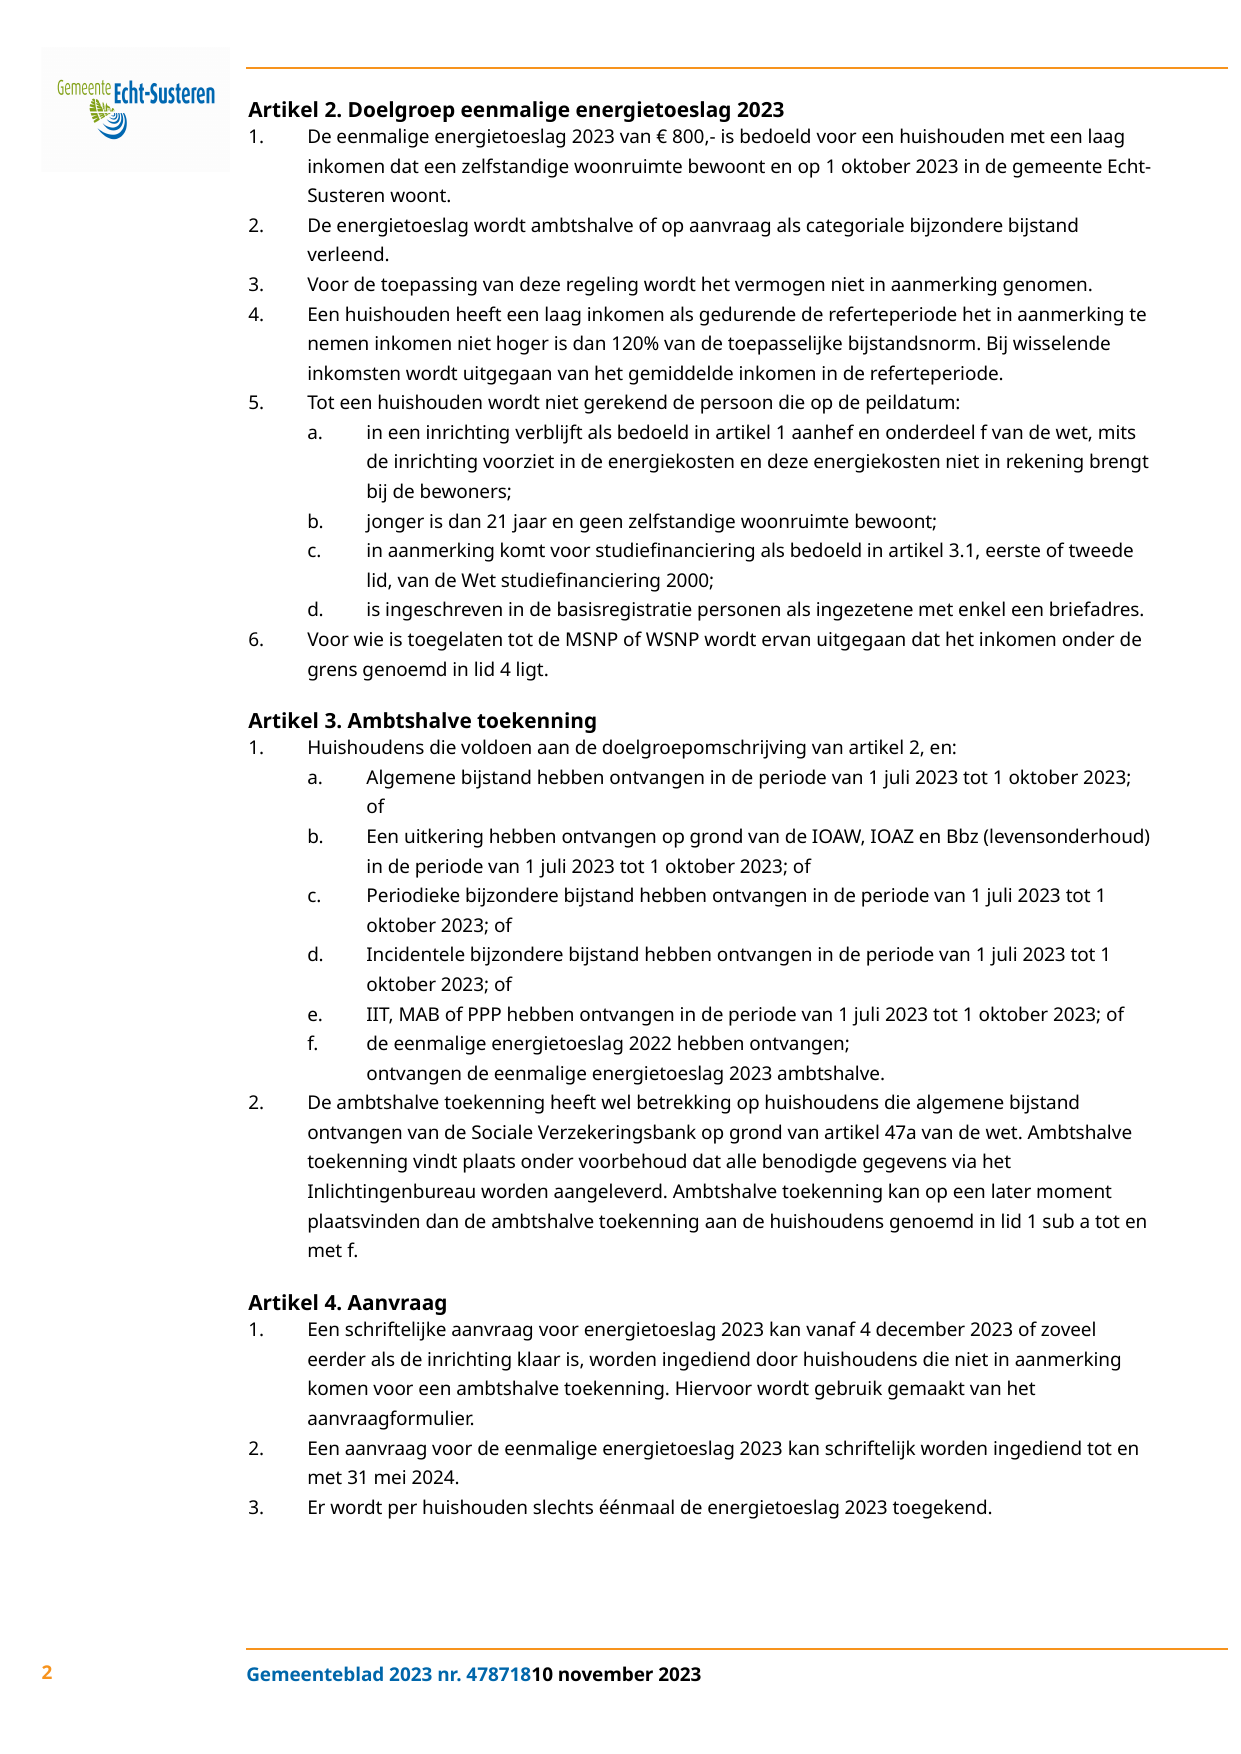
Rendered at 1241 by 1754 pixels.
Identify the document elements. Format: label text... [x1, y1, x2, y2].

list Periodieke bijzondere bijstand hebben ontvangen in de periode van 1 juli 2023 tot 1 oktober 2023; of [307, 882, 1152, 938]
list Voor de toepassing van deze regeling wordt het vermogen niet in aanmerking genomen. [248, 271, 1152, 297]
text Artikel 3. Ambtshalve toekenning [248, 706, 1152, 734]
list is ingeschreven in de basisregistratie personen als ingezetene met enkel een briefadres. [307, 597, 1152, 622]
list De energietoeslag wordt ambtshalve of op aanvraag als categoriale bijzondere bijstand verleend. [248, 212, 1152, 267]
text Artikel 4. Aanvraag [248, 1288, 1152, 1316]
list Er wordt per huishouden slechts éénmaal de energietoeslag 2023 toegekend. [248, 1494, 1152, 1519]
list De eenmalige energietoeslag 2023 van € 800,- is bedoeld voor een huishouden met een laag inkomen dat een zelfstandige woonruimte bewoont en op 1 oktober 2023 in de gemeente Echt-Susteren woont. [248, 123, 1152, 208]
list Een huishouden heeft een laag inkomen als gedurende de referteperiode het in aanmerking te nemen inkomen niet hoger is dan 120% van de toepasselijke bijstandsnorm. Bij wisselende inkomsten wordt uitgegaan van het gemiddelde inkomen in de referteperiode. [248, 301, 1152, 386]
list de eenmalige energietoeslag 2022 hebben ontvangen; [307, 1030, 1152, 1056]
list IIT, MAB of PPP hebben ontvangen in de periode van 1 juli 2023 tot 1 oktober 2023; of [307, 1001, 1152, 1027]
list Tot een huishouden wordt niet gerekend de persoon die op de peildatum: [248, 389, 1152, 415]
list in aanmerking komt voor studiefinanciering als bedoeld in artikel 3.1, eerste of tweede lid, van de Wet studiefinanciering 2000; [307, 537, 1152, 593]
list ontvangen de eenmalige energietoeslag 2023 ambtshalve. [307, 1060, 1152, 1086]
list in een inrichting verblijft als bedoeld in artikel 1 aanhef en onderdeel f van de wet, mits de inrichting voorziet in de energiekosten en deze energiekosten niet in rekening brengt bij de bewoners; [307, 419, 1152, 504]
list Algemene bijstand hebben ontvangen in de periode van 1 juli 2023 tot 1 oktober 2023; of [307, 764, 1152, 819]
list Een schriftelijke aanvraag voor energietoeslag 2023 kan vanaf 4 december 2023 of zoveel eerder als de inrichting klaar is, worden ingediend door huishoudens die niet in aanmerking komen voor een ambtshalve toekenning. Hiervoor wordt gebruik gemaakt van het aanvraagformulier. [248, 1316, 1152, 1431]
picture [41, 47, 231, 172]
list Een uitkering hebben ontvangen op grond van de IOAW, IOAZ en Bbz (levensonderhoud) in de periode van 1 juli 2023 tot 1 oktober 2023; of [307, 823, 1152, 879]
list Voor wie is toegelaten tot de MSNP of WSNP wordt ervan uitgegaan dat het inkomen onder de grens genoemd in lid 4 ligt. [248, 626, 1152, 681]
list Huishoudens die voldoen aan de doelgroepomschrijving van artikel 2, en: [248, 734, 1152, 760]
text Artikel 2. Doelgroep eenmalige energietoeslag 2023 [248, 95, 1152, 123]
list Een aanvraag voor de eenmalige energietoeslag 2023 kan schriftelijk worden ingediend tot en met 31 mei 2024. [248, 1435, 1152, 1490]
list Incidentele bijzondere bijstand hebben ontvangen in de periode van 1 juli 2023 tot 1 oktober 2023; of [307, 942, 1152, 997]
list jonger is dan 21 jaar en geen zelfstandige woonruimte bewoont; [307, 508, 1152, 533]
list De ambtshalve toekenning heeft wel betrekking op huishoudens die algemene bijstand ontvangen van de Sociale Verzekeringsbank op grond van artikel 47a van de wet. Ambtshalve toekenning vindt plaats onder voorbehoud dat alle benodigde gegevens via het Inlichtingenbureau worden aangeleverd. Ambtshalve toekenning kan op een later moment plaatsvinden dan de ambtshalve toekenning aan de huishoudens genoemd in lid 1 sub a tot en met f. [248, 1089, 1152, 1263]
